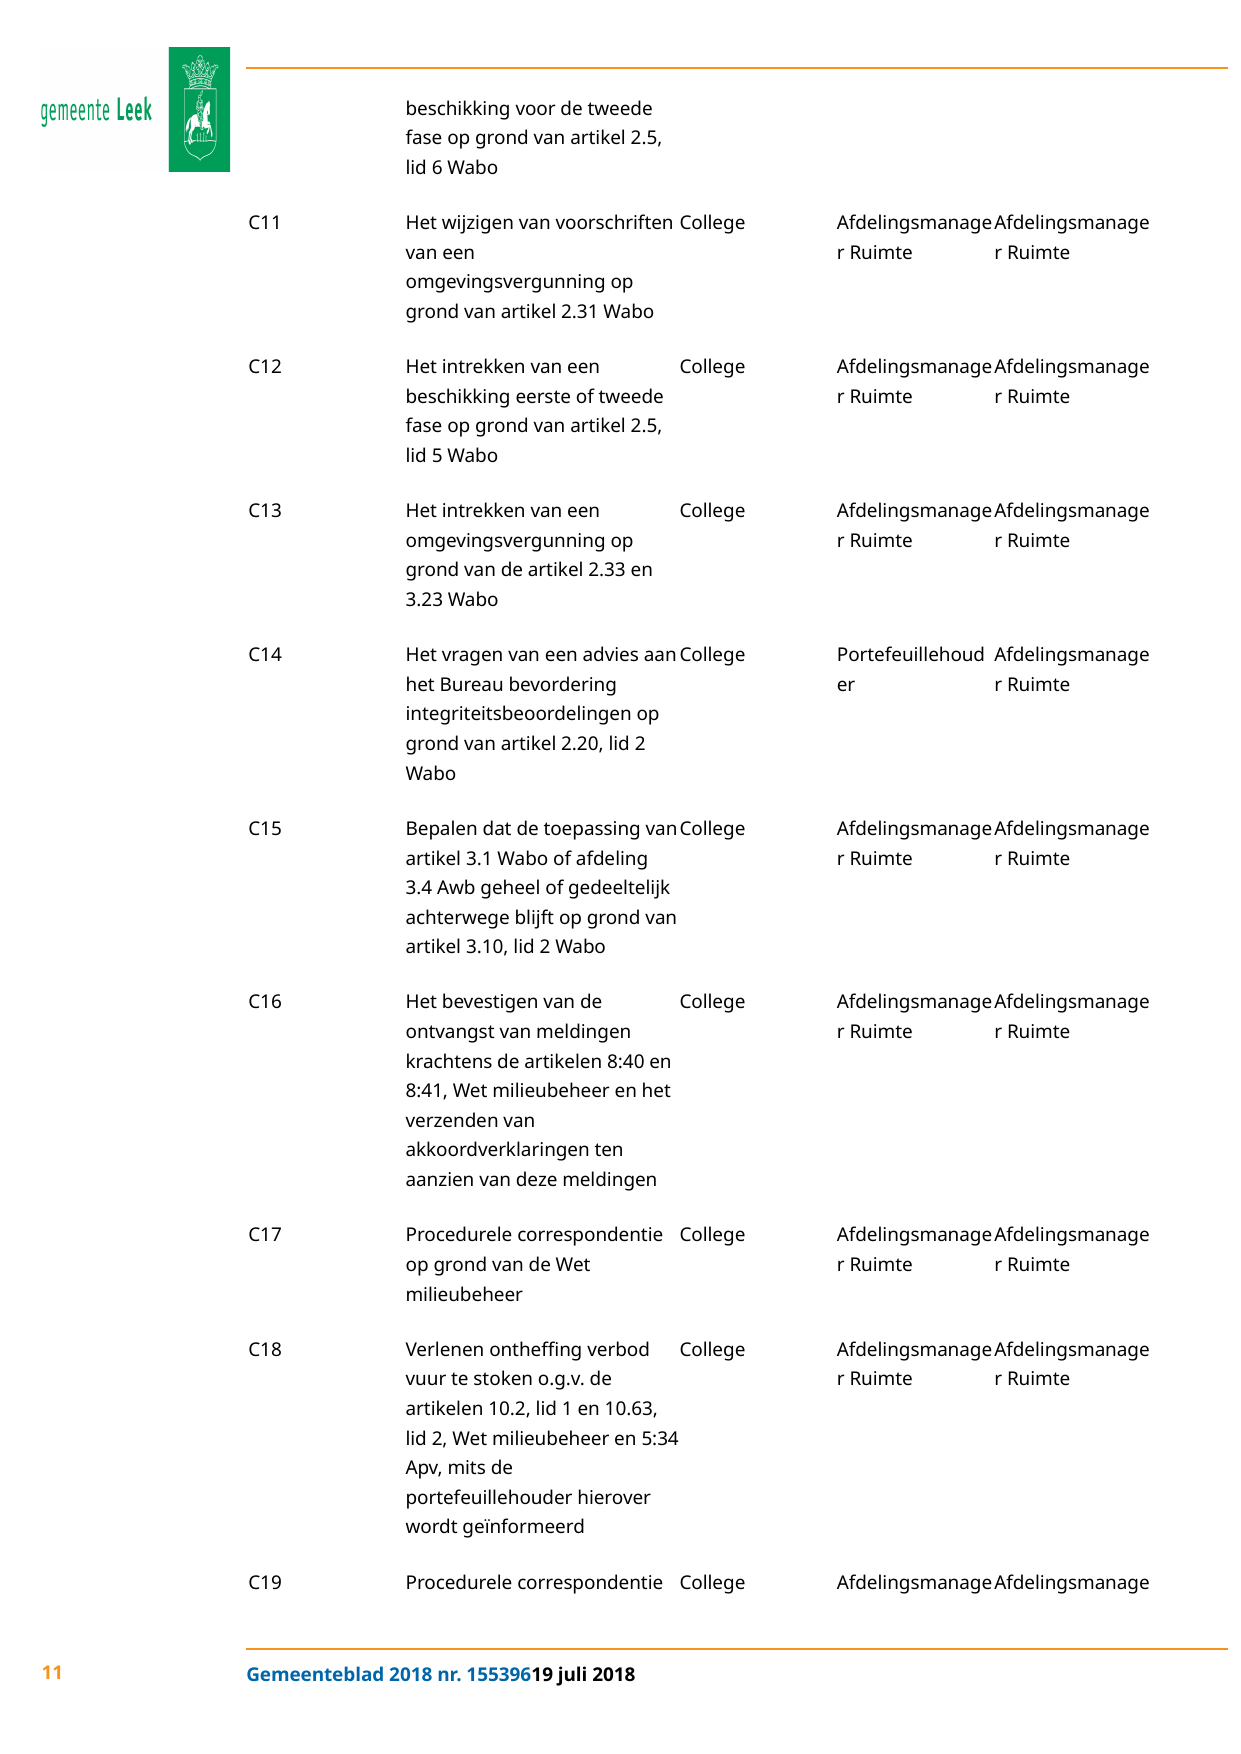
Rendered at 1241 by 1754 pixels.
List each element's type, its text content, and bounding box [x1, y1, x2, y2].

table_cell beschikking voor de tweede fase op grond van artikel 2.5, lid 6 Wabo [405, 95, 679, 209]
table_cell Het wijzigen van voorschriften van een omgevingsvergunning op grond van artikel 2.31 Wabo [405, 209, 679, 353]
table_cell Afdelingsmanager Ruimte [994, 353, 1152, 497]
table_cell College [679, 1569, 837, 1594]
picture [41, 47, 231, 172]
table_cell Afdelingsmanager Ruimte [837, 1222, 994, 1336]
table_cell Portefeuillehouder [837, 641, 994, 815]
table_cell College [679, 209, 837, 353]
table_cell Afdelingsmanager Ruimte [837, 815, 994, 989]
table_cell Afdelingsmanager Ruimte [994, 498, 1152, 641]
table_cell Het intrekken van een omgevingsvergunning op grond van de artikel 2.33 en 3.23 Wabo [405, 498, 679, 641]
table_cell College [679, 498, 837, 641]
table_cell Procedurele correspondentie [405, 1569, 679, 1594]
table_cell Afdelingsmanage [994, 1569, 1152, 1594]
table_cell College [679, 1336, 837, 1569]
table_cell [994, 95, 1152, 209]
table_cell Afdelingsmanager Ruimte [994, 1336, 1152, 1569]
table_cell College [679, 641, 837, 815]
table_cell Afdelingsmanager Ruimte [994, 989, 1152, 1222]
table_cell C11 [248, 209, 405, 353]
table_cell College [679, 353, 837, 497]
table_cell Afdelingsmanager Ruimte [837, 498, 994, 641]
table_cell C16 [248, 989, 405, 1222]
table_cell Afdelingsmanager Ruimte [994, 641, 1152, 815]
table_cell Afdelingsmanager Ruimte [837, 353, 994, 497]
table_cell Het bevestigen van de ontvangst van meldingen krachtens de artikelen 8:40 en 8:41, Wet milieubeheer en het verzenden van akkoordverklaringen ten aanzien van deze meldingen [405, 989, 679, 1222]
table_cell Afdelingsmanager Ruimte [837, 989, 994, 1222]
table_cell College [679, 989, 837, 1222]
table_cell Afdelingsmanager Ruimte [994, 815, 1152, 989]
table_cell College [679, 815, 837, 989]
table_cell Bepalen dat de toepassing van artikel 3.1 Wabo of afdeling 3.4 Awb geheel of gedeeltelijk achterwege blijft op grond van artikel 3.10, lid 2 Wabo [405, 815, 679, 989]
table_cell Procedurele correspondentie op grond van de Wet milieubeheer [405, 1222, 679, 1336]
table_cell C19 [248, 1569, 405, 1594]
table_cell Verlenen ontheffing verbod vuur te stoken o.g.v. de artikelen 10.2, lid 1 en 10.63, lid 2, Wet milieubeheer en 5:34 Apv, mits de portefeuillehouder hierover wordt geïnformeerd [405, 1336, 679, 1569]
table_cell C14 [248, 641, 405, 815]
table_cell C13 [248, 498, 405, 641]
table_cell College [679, 1222, 837, 1336]
table_cell Afdelingsmanager Ruimte [994, 209, 1152, 353]
table_cell [248, 95, 405, 209]
table_cell C18 [248, 1336, 405, 1569]
table_cell Het vragen van een advies aan het Bureau bevordering integriteitsbeoordelingen op grond van artikel 2.20, lid 2 Wabo [405, 641, 679, 815]
table_cell Afdelingsmanager Ruimte [837, 1336, 994, 1569]
table_cell Het intrekken van een beschikking eerste of tweede fase op grond van artikel 2.5, lid 5 Wabo [405, 353, 679, 497]
table_cell C12 [248, 353, 405, 497]
table_cell Afdelingsmanager Ruimte [837, 209, 994, 353]
table_cell [679, 95, 837, 209]
table_cell Afdelingsmanage [837, 1569, 994, 1594]
table_cell C17 [248, 1222, 405, 1336]
table_cell Afdelingsmanager Ruimte [994, 1222, 1152, 1336]
table_cell [837, 95, 994, 209]
table_cell C15 [248, 815, 405, 989]
